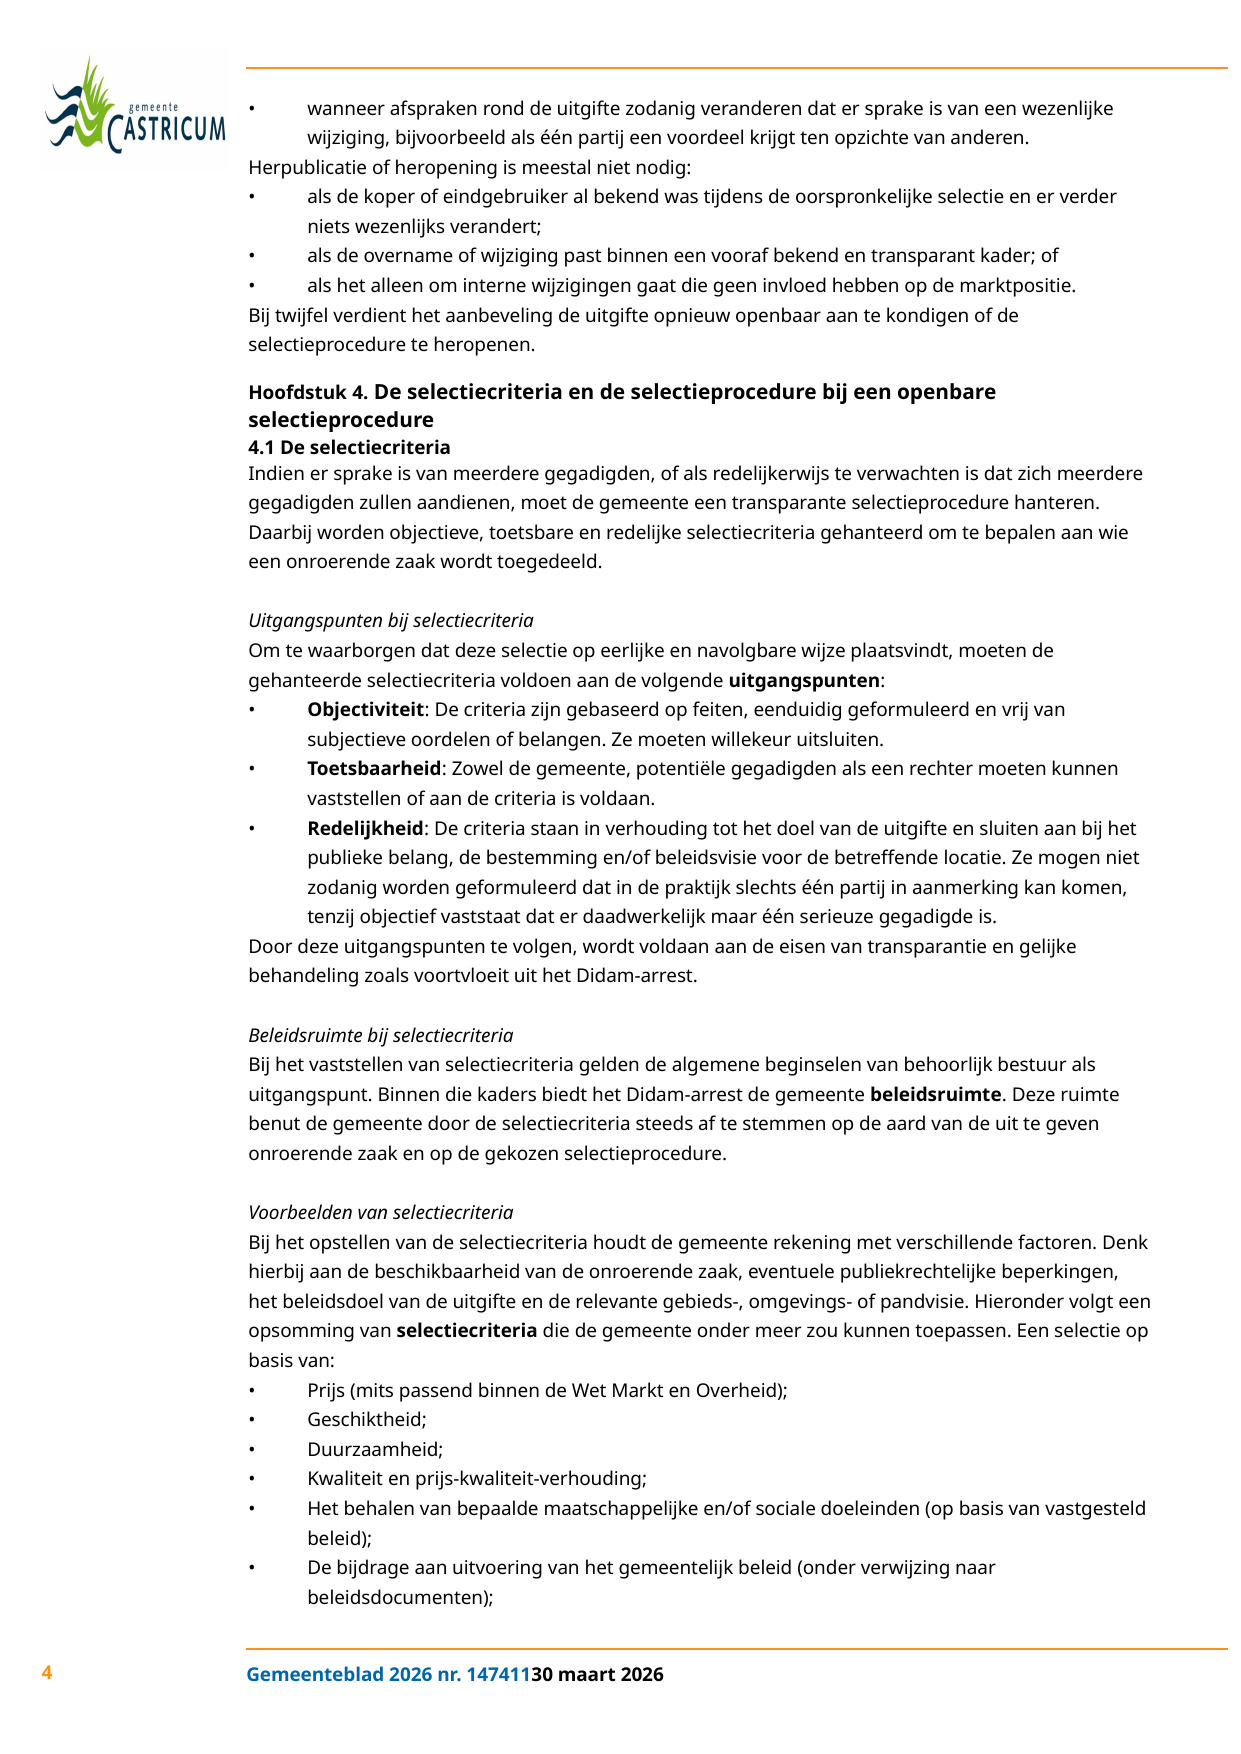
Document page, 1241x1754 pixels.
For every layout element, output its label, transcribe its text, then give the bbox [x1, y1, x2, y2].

list Duurzaamheid; [248, 1436, 1152, 1462]
list als het alleen om interne wijzigingen gaat die geen invloed hebben op de marktpositie. [248, 272, 1152, 298]
list als de koper of eindgebruiker al bekend was tijdens de oorspronkelijke selectie en er verder niets wezenlijks verandert; [248, 183, 1152, 239]
list Kwaliteit en prijs-kwaliteit-verhouding; [248, 1466, 1152, 1491]
list Redelijkheid: De criteria staan in verhouding tot het doel van de uitgifte en sluiten aan bij het publieke belang, de bestemming en/of beleidsvisie voor de betreffende locatie. Ze mogen niet zodanig worden geformuleerd dat in de praktijk slechts één partij in aanmerking kan komen, tenzij objectief vaststaat dat er daadwerkelijk maar één serieuze gegadigde is. [248, 815, 1152, 929]
text Uitgangspunten bij selectiecriteria [248, 608, 1152, 633]
text Bij het vaststellen van selectiecriteria gelden de algemene beginselen van behoorlijk bestuur als uitgangspunt. Binnen die kaders biedt het Didam-arrest de gemeente beleidsruimte. Deze ruimte benut de gemeente door de selectiecriteria steeds af te stemmen op de aard van de uit te geven onroerende zaak en op de gekozen selectieprocedure. [248, 1051, 1152, 1166]
list De bijdrage aan uitvoering van het gemeentelijk beleid (onder verwijzing naar beleidsdocumenten); [248, 1554, 1152, 1609]
list Objectiviteit: De criteria zijn gebaseerd op feiten, eenduidig geformuleerd en vrij van subjectieve oordelen of belangen. Ze moeten willekeur uitsluiten. [248, 696, 1152, 752]
list Het behalen van bepaalde maatschappelijke en/of sociale doeleinden (op basis van vastgesteld beleid); [248, 1495, 1152, 1550]
text Indien er sprake is van meerdere gegadigden, of als redelijkerwijs te verwachten is dat zich meerdere gegadigden zullen aandienen, moet de gemeente een transparante selectieprocedure hanteren. Daarbij worden objectieve, toetsbare en redelijke selectiecriteria gehanteerd om te bepalen aan wie een onroerende zaak wordt toegedeeld. [248, 460, 1152, 574]
text Bij het opstellen van de selectiecriteria houdt de gemeente rekening met verschillende factoren. Denk hierbij aan de beschikbaarheid van de onroerende zaak, eventuele publiekrechtelijke beperkingen, het beleidsdoel van de uitgifte en de relevante gebieds-, omgevings- of pandvisie. Hieronder volgt een opsomming van selectiecriteria die de gemeente onder meer zou kunnen toepassen. Een selectie op basis van: [248, 1229, 1152, 1373]
text 4.1 De selectiecriteria [248, 434, 1152, 460]
text Bij twijfel verdient het aanbeveling de uitgifte opnieuw openbaar aan te kondigen of de selectieprocedure te heropenen. [248, 302, 1152, 357]
text Herpublicatie of heropening is meestal niet nodig: [248, 154, 1152, 180]
list als de overname of wijziging past binnen een vooraf bekend en transparant kader; of [248, 243, 1152, 268]
picture [41, 47, 231, 172]
text Beleidsruimte bij selectiecriteria [248, 1022, 1152, 1047]
list Geschiktheid; [248, 1406, 1152, 1432]
text Door deze uitgangspunten te volgen, wordt voldaan aan de eisen van transparantie en gelijke behandeling zoals voortvloeit uit het Didam-arrest. [248, 933, 1152, 988]
text Voorbeelden van selectiecriteria [248, 1199, 1152, 1225]
text Hoofdstuk 4. De selectiecriteria en de selectieprocedure bij een openbare selectieprocedure [248, 377, 1152, 434]
list wanneer afspraken rond de uitgifte zodanig veranderen dat er sprake is van een wezenlijke wijziging, bijvoorbeeld als één partij een voordeel krijgt ten opzichte van anderen. [248, 95, 1152, 150]
list Toetsbaarheid: Zowel de gemeente, potentiële gegadigden als een rechter moeten kunnen vaststellen of aan de criteria is voldaan. [248, 756, 1152, 811]
list Prijs (mits passend binnen de Wet Markt en Overheid); [248, 1377, 1152, 1402]
text Om te waarborgen dat deze selectie op eerlijke en navolgbare wijze plaatsvindt, moeten de gehanteerde selectiecriteria voldoen aan de volgende uitgangspunten: [248, 637, 1152, 692]
